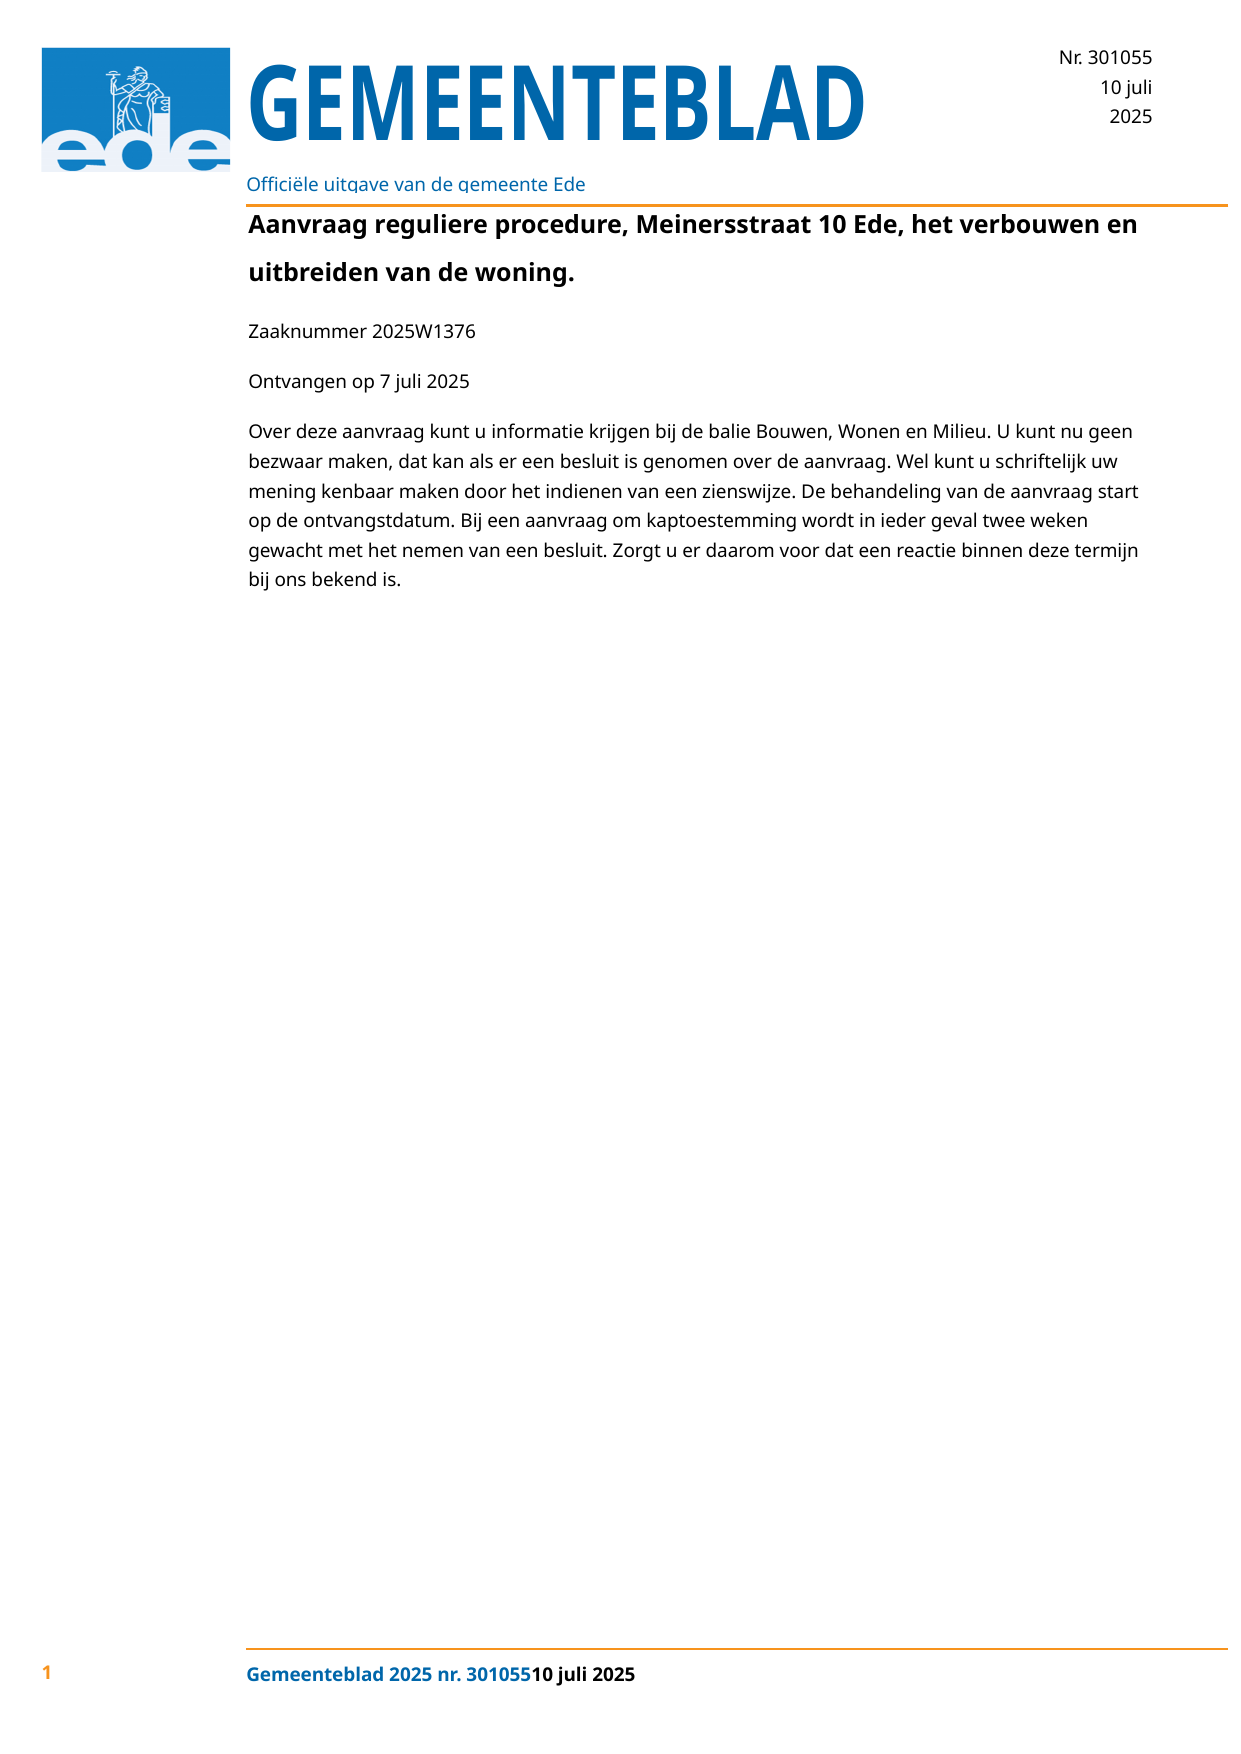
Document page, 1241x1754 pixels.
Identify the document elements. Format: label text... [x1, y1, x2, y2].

text Ontvangen op 7 juli 2025 [248, 368, 1152, 394]
text Aanvraag reguliere procedure, Meinersstraat 10 Ede, het verbouwen en uitbreiden van de woning. [248, 207, 1152, 288]
text Zaaknummer 2025W1376 [248, 318, 1152, 344]
picture [41, 47, 231, 172]
text Over deze aanvraag kunt u informatie krijgen bij de balie Bouwen, Wonen en Milieu. U kunt nu geen bezwaar maken, dat kan als er een besluit is genomen over de aanvraag. Wel kunt u schriftelijk uw mening kenbaar maken door het indienen van een zienswijze. De behandeling van de aanvraag start op de ontvangstdatum. Bij een aanvraag om kaptoestemming wordt in ieder geval twee weken gewacht met het nemen van een besluit. Zorgt u er daarom voor dat een reactie binnen deze termijn bij ons bekend is. [248, 419, 1152, 592]
